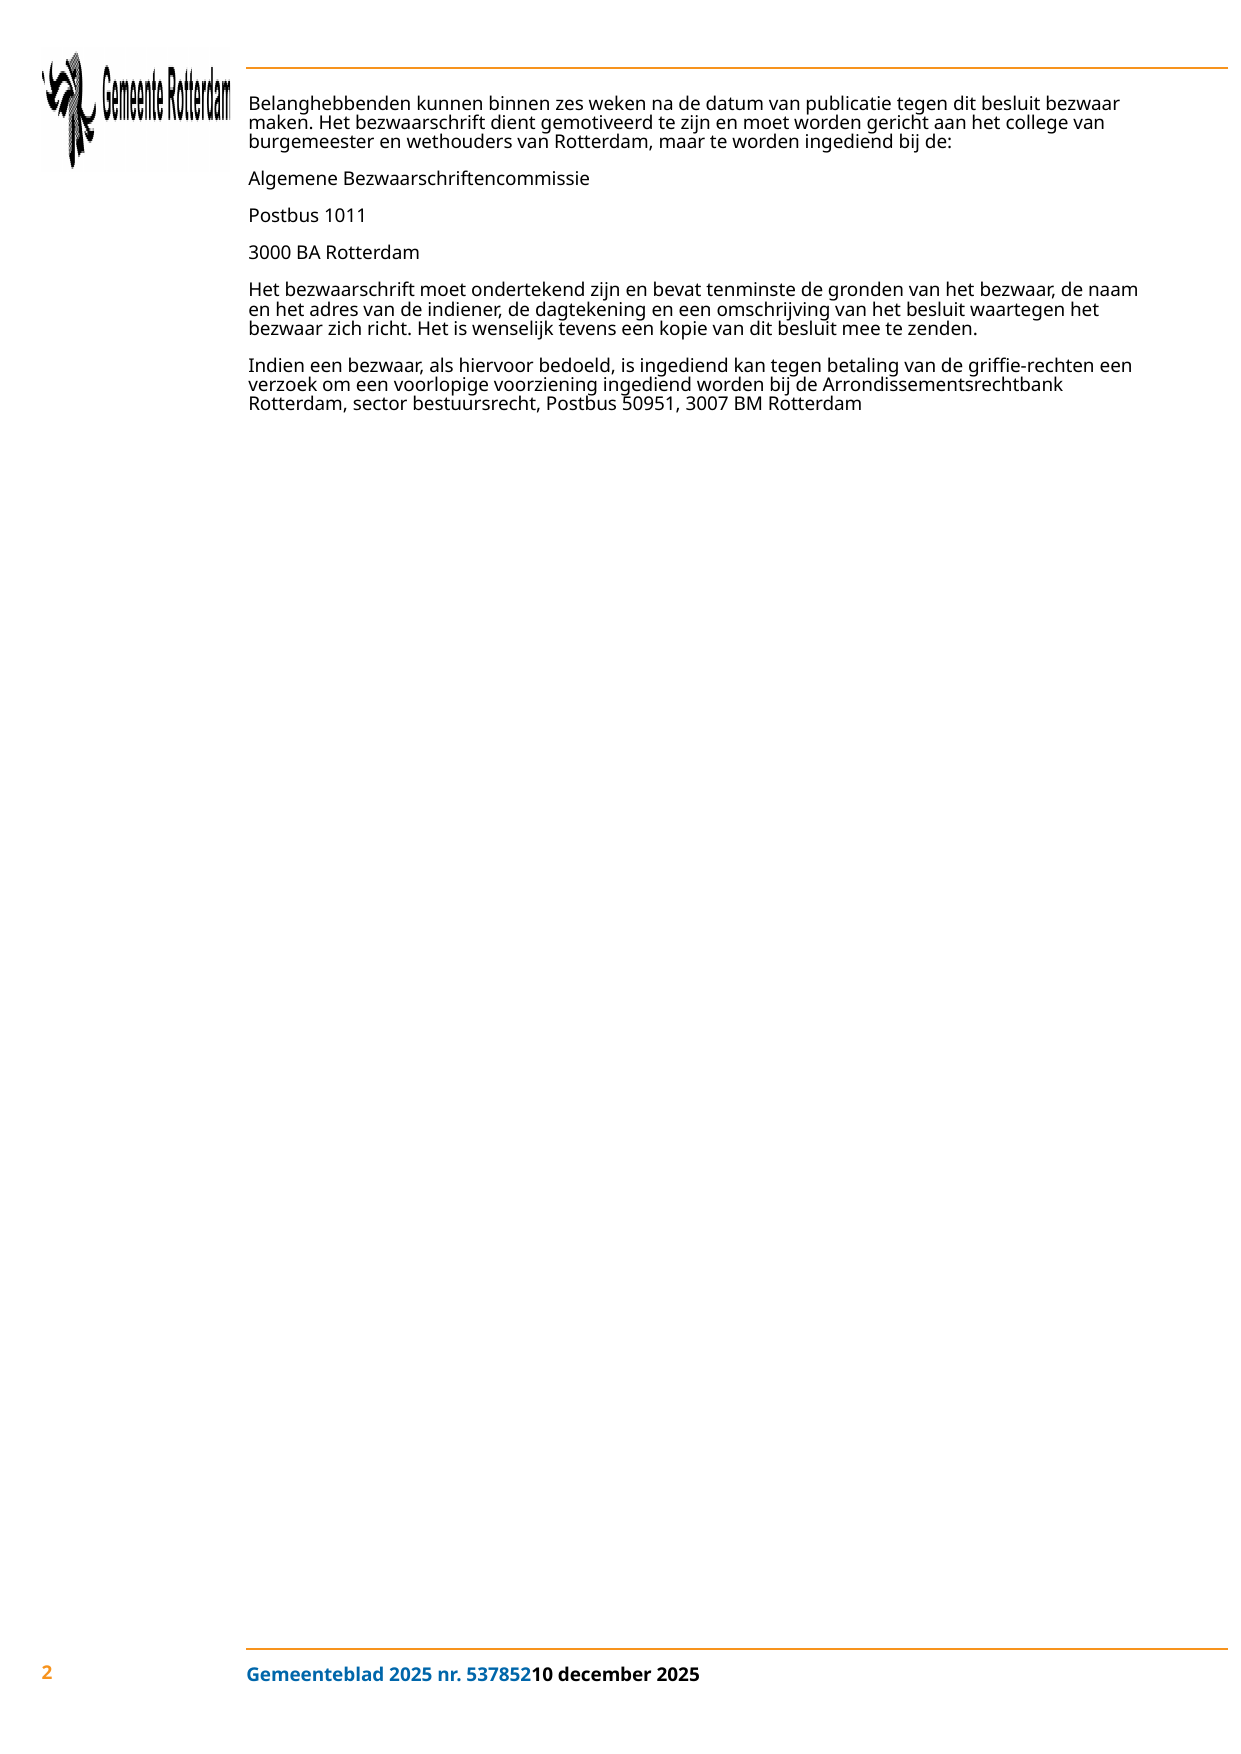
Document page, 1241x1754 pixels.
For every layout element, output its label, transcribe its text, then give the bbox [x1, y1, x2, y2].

picture [41, 47, 231, 172]
text Het bezwaarschrift moet ondertekend zijn en bevat tenminste de gronden van het bezwaar, de naam en het adres van de indiener, de dagtekening en een omschrijving van het besluit waartegen het bezwaar zich richt. Het is wenselijk tevens een kopie van dit besluit mee te zenden. [248, 281, 1152, 339]
text Belanghebbenden kunnen binnen zes weken na de datum van publicatie tegen dit besluit bezwaar maken. Het bezwaarschrift dient gemotiveerd te zijn en moet worden gericht aan het college van burgemeester en wethouders van Rotterdam, maar te worden ingediend bij de: [248, 95, 1152, 153]
text Postbus 1011 [248, 207, 1152, 227]
text 3000 BA Rotterdam [248, 244, 1152, 264]
text Algemene Bezwaarschriftencommissie [248, 170, 1152, 190]
text Indien een bezwaar, als hiervoor bedoeld, is ingediend kan tegen betaling van de griffie-rechten een verzoek om een voorlopige voorziening ingediend worden bij de Arrondissementsrechtbank Rotterdam, sector bestuursrecht, Postbus 50951, 3007 BM Rotterdam [248, 357, 1152, 415]
